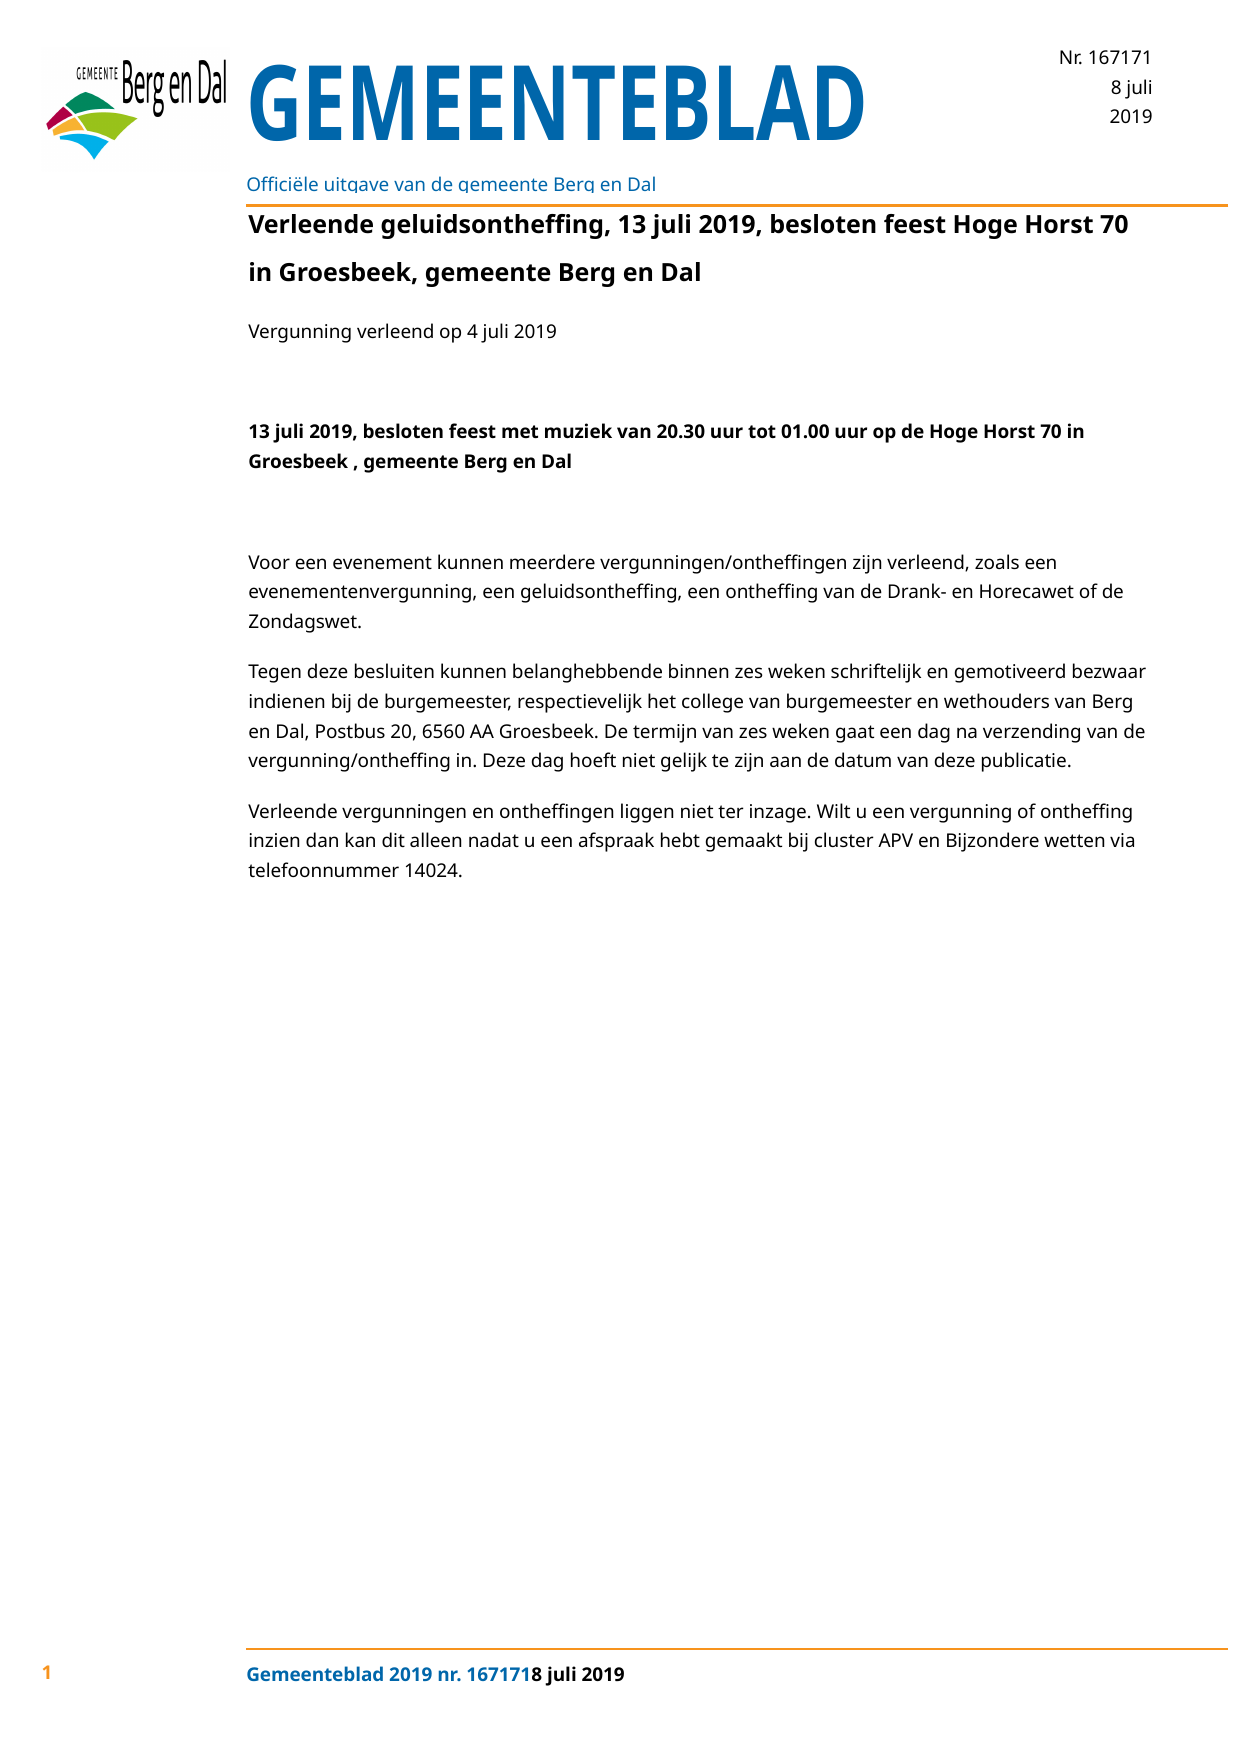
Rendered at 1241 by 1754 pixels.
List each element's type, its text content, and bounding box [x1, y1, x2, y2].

picture [41, 47, 231, 172]
text Tegen deze besluiten kunnen belanghebbende binnen zes weken schriftelijk en gemotiveerd bezwaar indienen bij de burgemeester, respectievelijk het college van burgemeester en wethouders van Berg en Dal, Postbus 20, 6560 AA Groesbeek. De termijn van zes weken gaat een dag na verzending van de vergunning/ontheffing in. Deze dag hoeft niet gelijk te zijn aan de datum van deze publicatie. [248, 659, 1152, 773]
text Verleende vergunningen en ontheffingen liggen niet ter inzage. Wilt u een vergunning of ontheffing inzien dan kan dit alleen nadat u een afspraak hebt gemaakt bij cluster APV en Bijzondere wetten via telefoonnummer 14024. [248, 798, 1152, 883]
text Vergunning verleend op 4 juli 2019 [248, 318, 1152, 344]
text Verleende geluidsontheffing, 13 juli 2019, besloten feest Hoge Horst 70 in Groesbeek, gemeente Berg en Dal [248, 207, 1152, 288]
text Voor een evenement kunnen meerdere vergunningen/ontheffingen zijn verleend, zoals een evenementenvergunning, een geluidsontheffing, een ontheffing van de Drank- en Horecawet of de Zondagswet. [248, 549, 1152, 634]
text 13 juli 2019, besloten feest met muziek van 20.30 uur tot 01.00 uur op de Hoge Horst 70 in Groesbeek , gemeente Berg en Dal [248, 419, 1152, 474]
